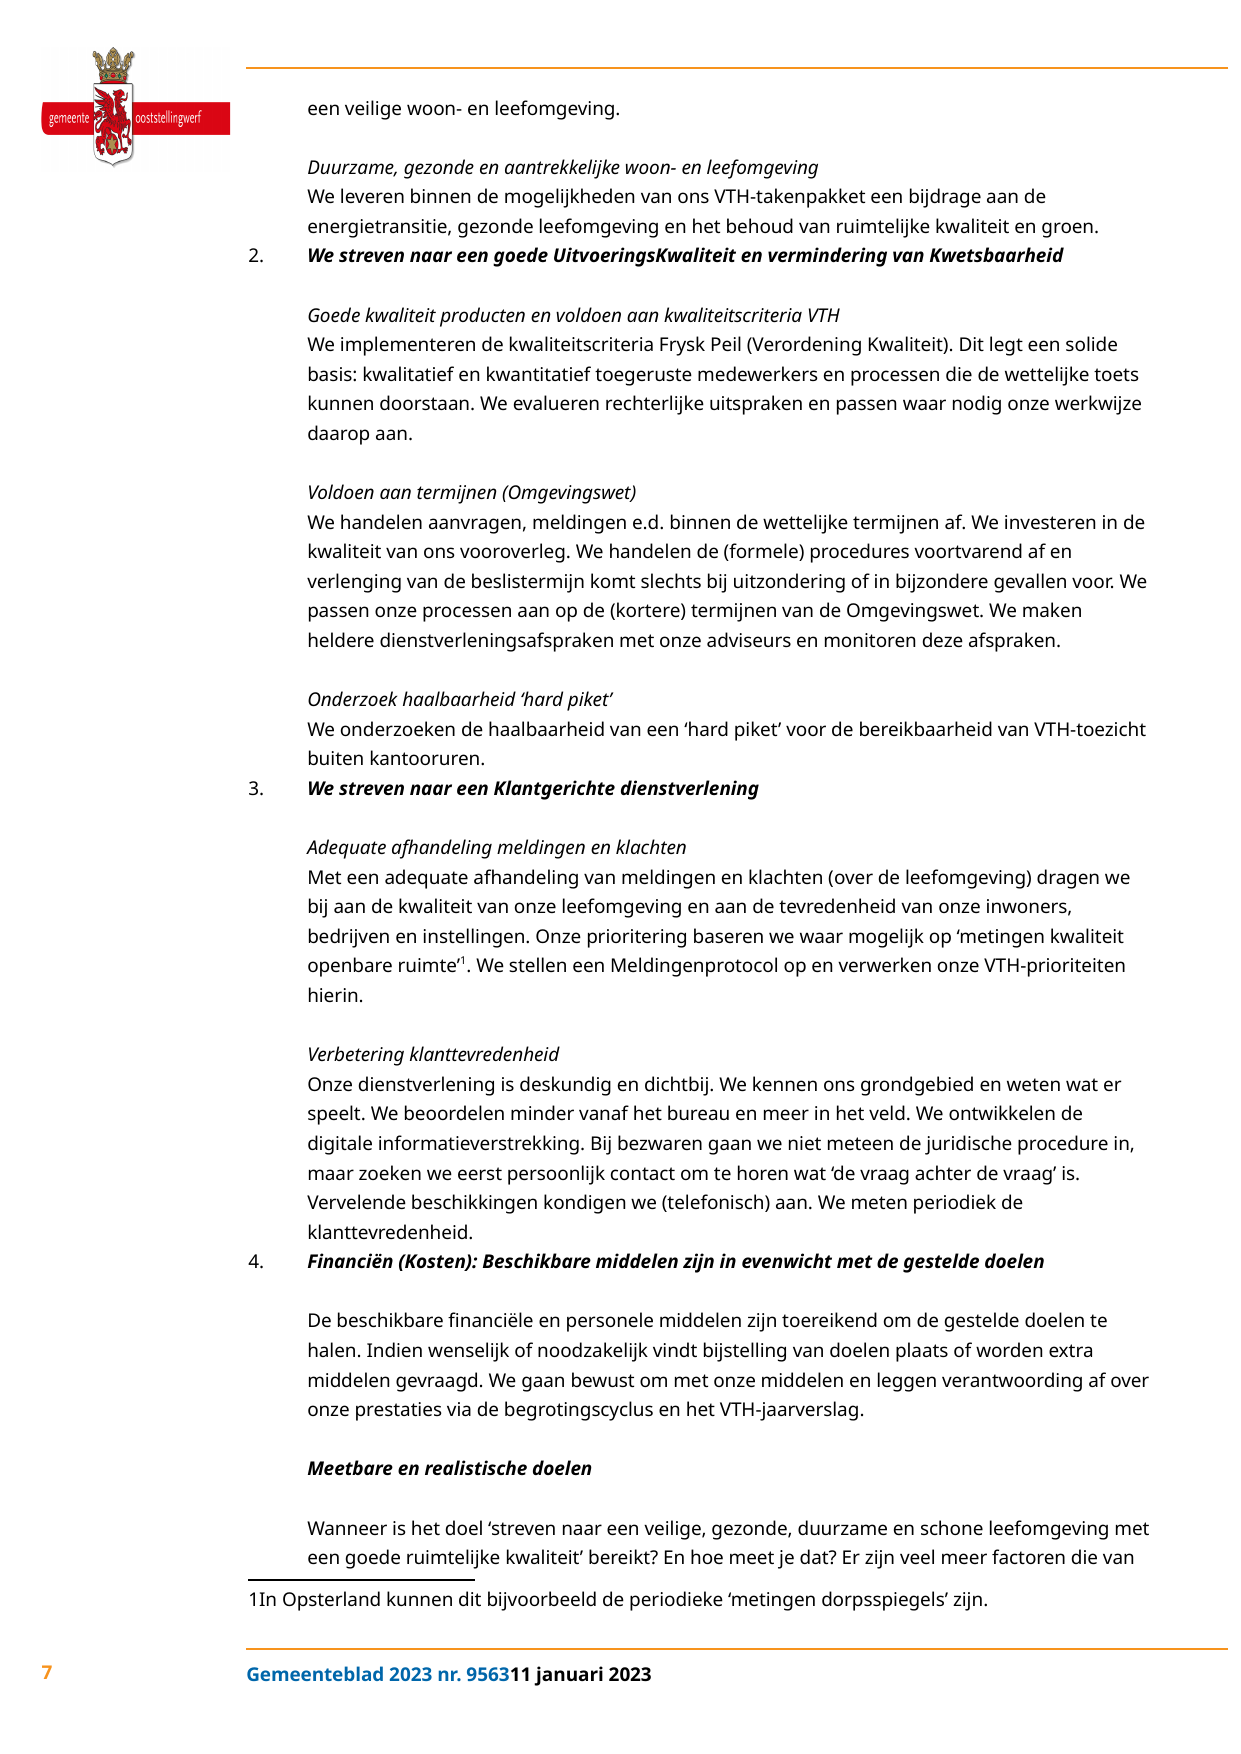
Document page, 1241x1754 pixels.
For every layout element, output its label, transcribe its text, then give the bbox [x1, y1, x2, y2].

list Onze dienstverlening is deskundig en dichtbij. We kennen ons grondgebied en weten wat er speelt. We beoordelen minder vanaf het bureau en meer in het veld. We ontwikkelen de digitale informatieverstrekking. Bij bezwaren gaan we niet meteen de juridische procedure in, maar zoeken we eerst persoonlijk contact om te horen wat ‘de vraag achter de vraag’ is. Vervelende beschikkingen kondigen we (telefonisch) aan. We meten periodiek de klanttevredenheid. [248, 1071, 1152, 1245]
list Meetbare en realistische doelen [248, 1456, 1152, 1481]
list We leveren binnen de mogelijkheden van ons VTH-takenpakket een bijdrage aan de energietransitie, gezonde leefomgeving en het behoud van ruimtelijke kwaliteit en groen. [248, 183, 1152, 239]
list We onderzoeken de haalbaarheid van een ‘hard piket’ voor de bereikbaarheid van VTH-toezicht buiten kantooruren. [248, 716, 1152, 771]
list Verbetering klanttevredenheid [248, 1041, 1152, 1067]
list De beschikbare financiële en personele middelen zijn toereikend om de gestelde doelen te halen. Indien wenselijk of noodzakelijk vindt bijstelling van doelen plaats of worden extra middelen gevraagd. We gaan bewust om met onze middelen en leggen verantwoording af over onze prestaties via de begrotingscyclus en het VTH-jaarverslag. [248, 1308, 1152, 1422]
list een veilige woon- en leefomgeving. [248, 95, 1152, 121]
list We streven naar een Klantgerichte dienstverlening [248, 775, 1152, 801]
list Onderzoek haalbaarheid ‘hard piket’ [248, 686, 1152, 712]
list Financiën (Kosten): Beschikbare middelen zijn in evenwicht met de gestelde doelen [248, 1248, 1152, 1274]
list Wanneer is het doel ‘streven naar een veilige, gezonde, duurzame en schone leefomgeving met een goede ruimtelijke kwaliteit’ bereikt? En hoe meet je dat? Er zijn veel meer factoren die van [248, 1515, 1152, 1570]
picture [41, 47, 231, 172]
list Goede kwaliteit producten en voldoen aan kwaliteitscriteria VTH [248, 302, 1152, 328]
list Met een adequate afhandeling van meldingen en klachten (over de leefomgeving) dragen we bij aan de kwaliteit van onze leefomgeving en aan de tevredenheid van onze inwoners, bedrijven en instellingen. Onze prioritering baseren we waar mogelijk op ‘metingen kwaliteit openbare ruimte’. We stellen een Meldingenprotocol op en verwerken onze VTH-prioriteiten hierin. [248, 864, 1152, 1008]
list We streven naar een goede UitvoeringsKwaliteit en vermindering van Kwetsbaarheid [248, 243, 1152, 268]
list Duurzame, gezonde en aantrekkelijke woon- en leefomgeving [248, 154, 1152, 180]
list We implementeren de kwaliteitscriteria Frysk Peil (Verordening Kwaliteit). Dit legt een solide basis: kwalitatief en kwantitatief toegeruste medewerkers en processen die de wettelijke toets kunnen doorstaan. We evalueren rechterlijke uitspraken en passen waar nodig onze werkwijze daarop aan. [248, 331, 1152, 446]
list In Opsterland kunnen dit bijvoorbeeld de periodieke ‘metingen dorpsspiegels’ zijn. [248, 1586, 1152, 1612]
list Voldoen aan termijnen (Omgevingswet) [248, 479, 1152, 505]
list Adequate afhandeling meldingen en klachten [248, 834, 1152, 860]
list We handelen aanvragen, meldingen e.d. binnen de wettelijke termijnen af. We investeren in de kwaliteit van ons vooroverleg. We handelen de (formele) procedures voortvarend af en verlenging van de beslistermijn komt slechts bij uitzondering of in bijzondere gevallen voor. We passen onze processen aan op de (kortere) termijnen van de Omgevingswet. We maken heldere dienstverleningsafspraken met onze adviseurs en monitoren deze afspraken. [248, 509, 1152, 653]
